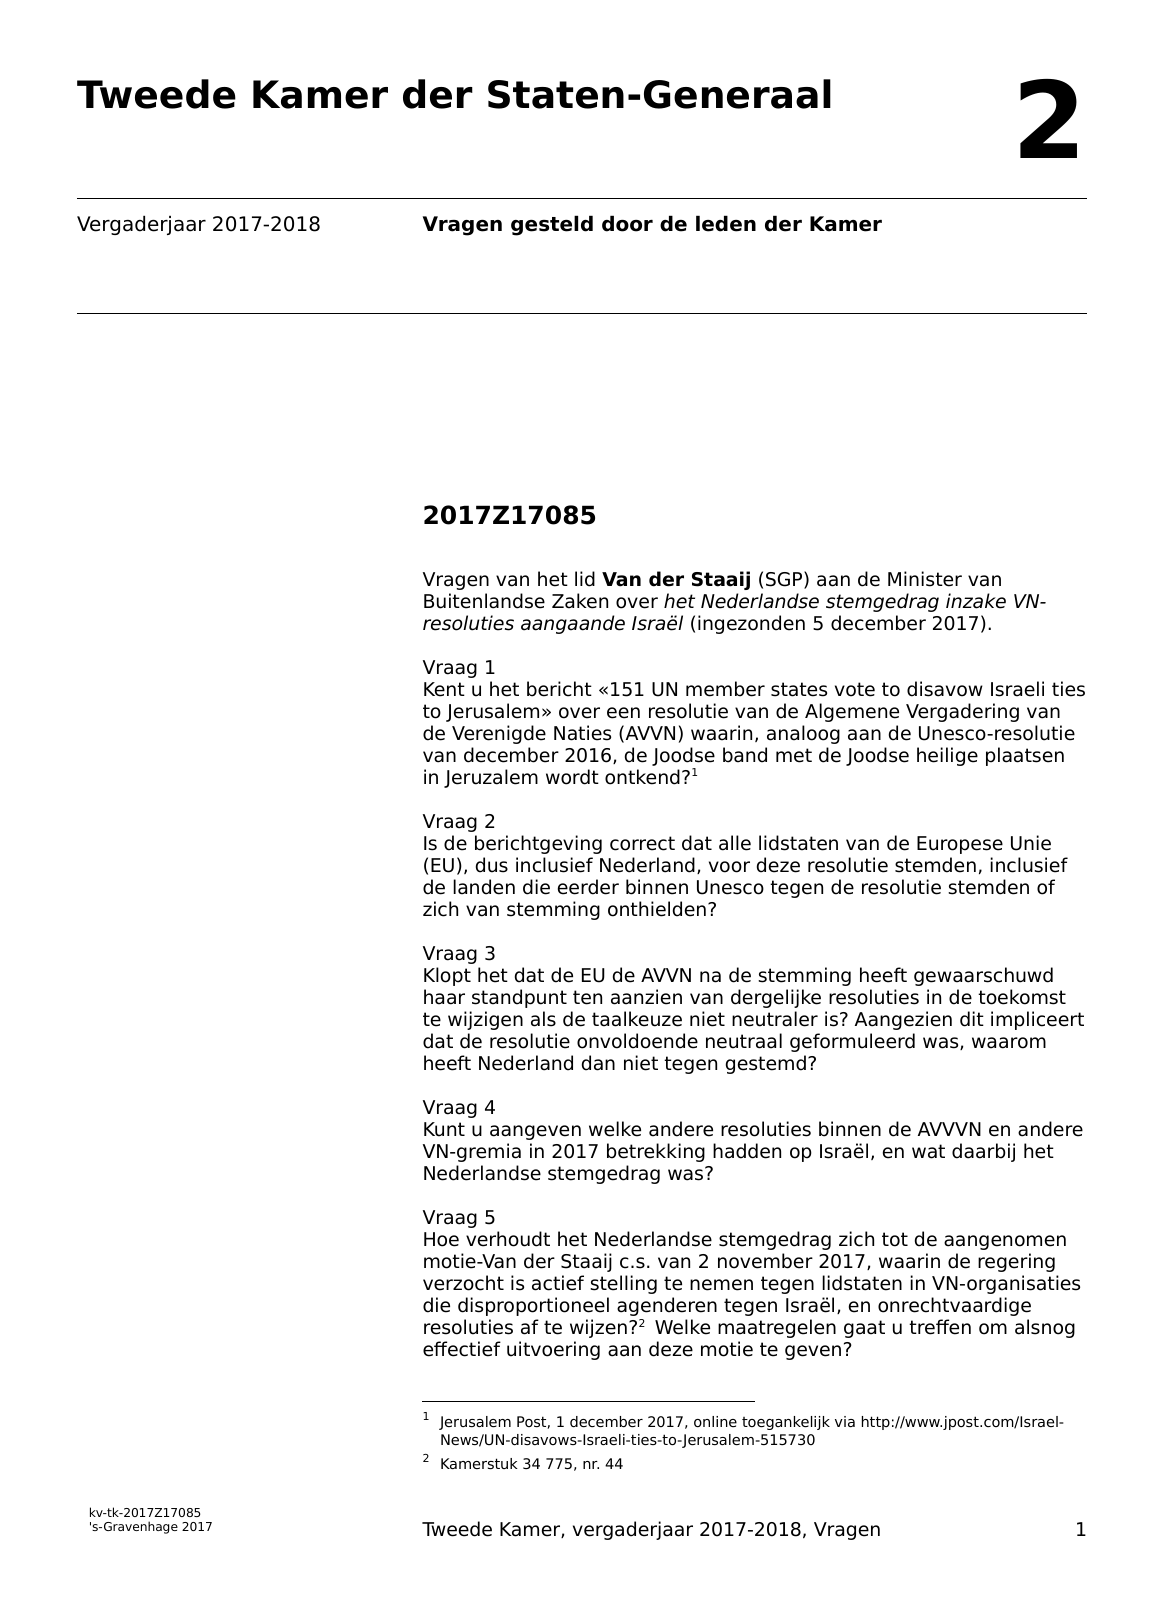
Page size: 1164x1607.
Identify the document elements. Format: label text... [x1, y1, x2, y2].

text Vraag 5 [422, 1207, 1087, 1229]
text Jerusalem Post, 1 december 2017, online toegankelijk via http://www.jpost.com/Israel-News/UN-disavows-Israeli-ties-to-Jerusalem-515730 [422, 1410, 1087, 1449]
text Vraag 3 [422, 943, 1087, 965]
text Kunt u aangeven welke andere resoluties binnen de AVVVN en andere VN-gremia in 2017 betrekking hadden op Israël, en wat daarbij het Nederlandse stemgedrag was? [422, 1119, 1087, 1185]
text 's-Gravenhage 2017 [88, 1520, 323, 1534]
table_header Tweede Kamer der Staten-Generaal [77, 59, 886, 198]
text Klopt het dat de EU de AVVN na de stemming heeft gewaarschuwd haar standpunt ten aanzien van dergelijke resoluties in de toekomst te wijzigen als de taalkeuze niet neutraler is? Aangezien dit impliceert dat de resolutie onvoldoende neutraal geformuleerd was, waarom heeft Nederland dan niet tegen gestemd? [422, 965, 1087, 1075]
text Vragen van het lid Van der Staaij (SGP) aan de Minister van Buitenlandse Zaken over het Nederlandse stemgedrag inzake VN-resoluties aangaande Israël (ingezonden 5 december 2017). [422, 569, 1087, 635]
text Hoe verhoudt het Nederlandse stemgedrag zich tot de aangenomen motie-Van der Staaij c.s. van 2 november 2017, waarin de regering verzocht is actief stelling te nemen tegen lidstaten in VN-organisaties die disproportioneel agenderen tegen Israël, en onrechtvaardige resoluties af te wijzen? Welke maatregelen gaat u treffen om alsnog effectief uitvoering aan deze motie te geven? [422, 1229, 1087, 1361]
table_header 2 [886, 59, 1087, 198]
text kv-tk-2017Z17085 [88, 1506, 323, 1520]
text Vraag 4 [422, 1097, 1087, 1119]
text Vraag 2 [422, 811, 1087, 833]
text 2017Z17085 [422, 501, 1087, 531]
text Kent u het bericht «151 UN member states vote to disavow Israeli ties to Jerusalem» over een resolutie van de Algemene Vergadering van de Verenigde Naties (AVVN) waarin, analoog aan de Unesco-resolutie van december 2016, de Joodse band met de Joodse heilige plaatsen in Jeruzalem wordt ontkend? [422, 679, 1087, 789]
text Kamerstuk 34 775, nr. 44 [422, 1452, 1087, 1474]
text Vraag 1 [422, 657, 1087, 679]
table_cell Vragen gesteld door de leden der Kamer [422, 199, 1087, 313]
text Is de berichtgeving correct dat alle lidstaten van de Europese Unie (EU), dus inclusief Nederland, voor deze resolutie stemden, inclusief de landen die eerder binnen Unesco tegen de resolutie stemden of zich van stemming onthielden? [422, 833, 1087, 921]
table_cell Vergaderjaar 2017-2018 [77, 199, 422, 313]
